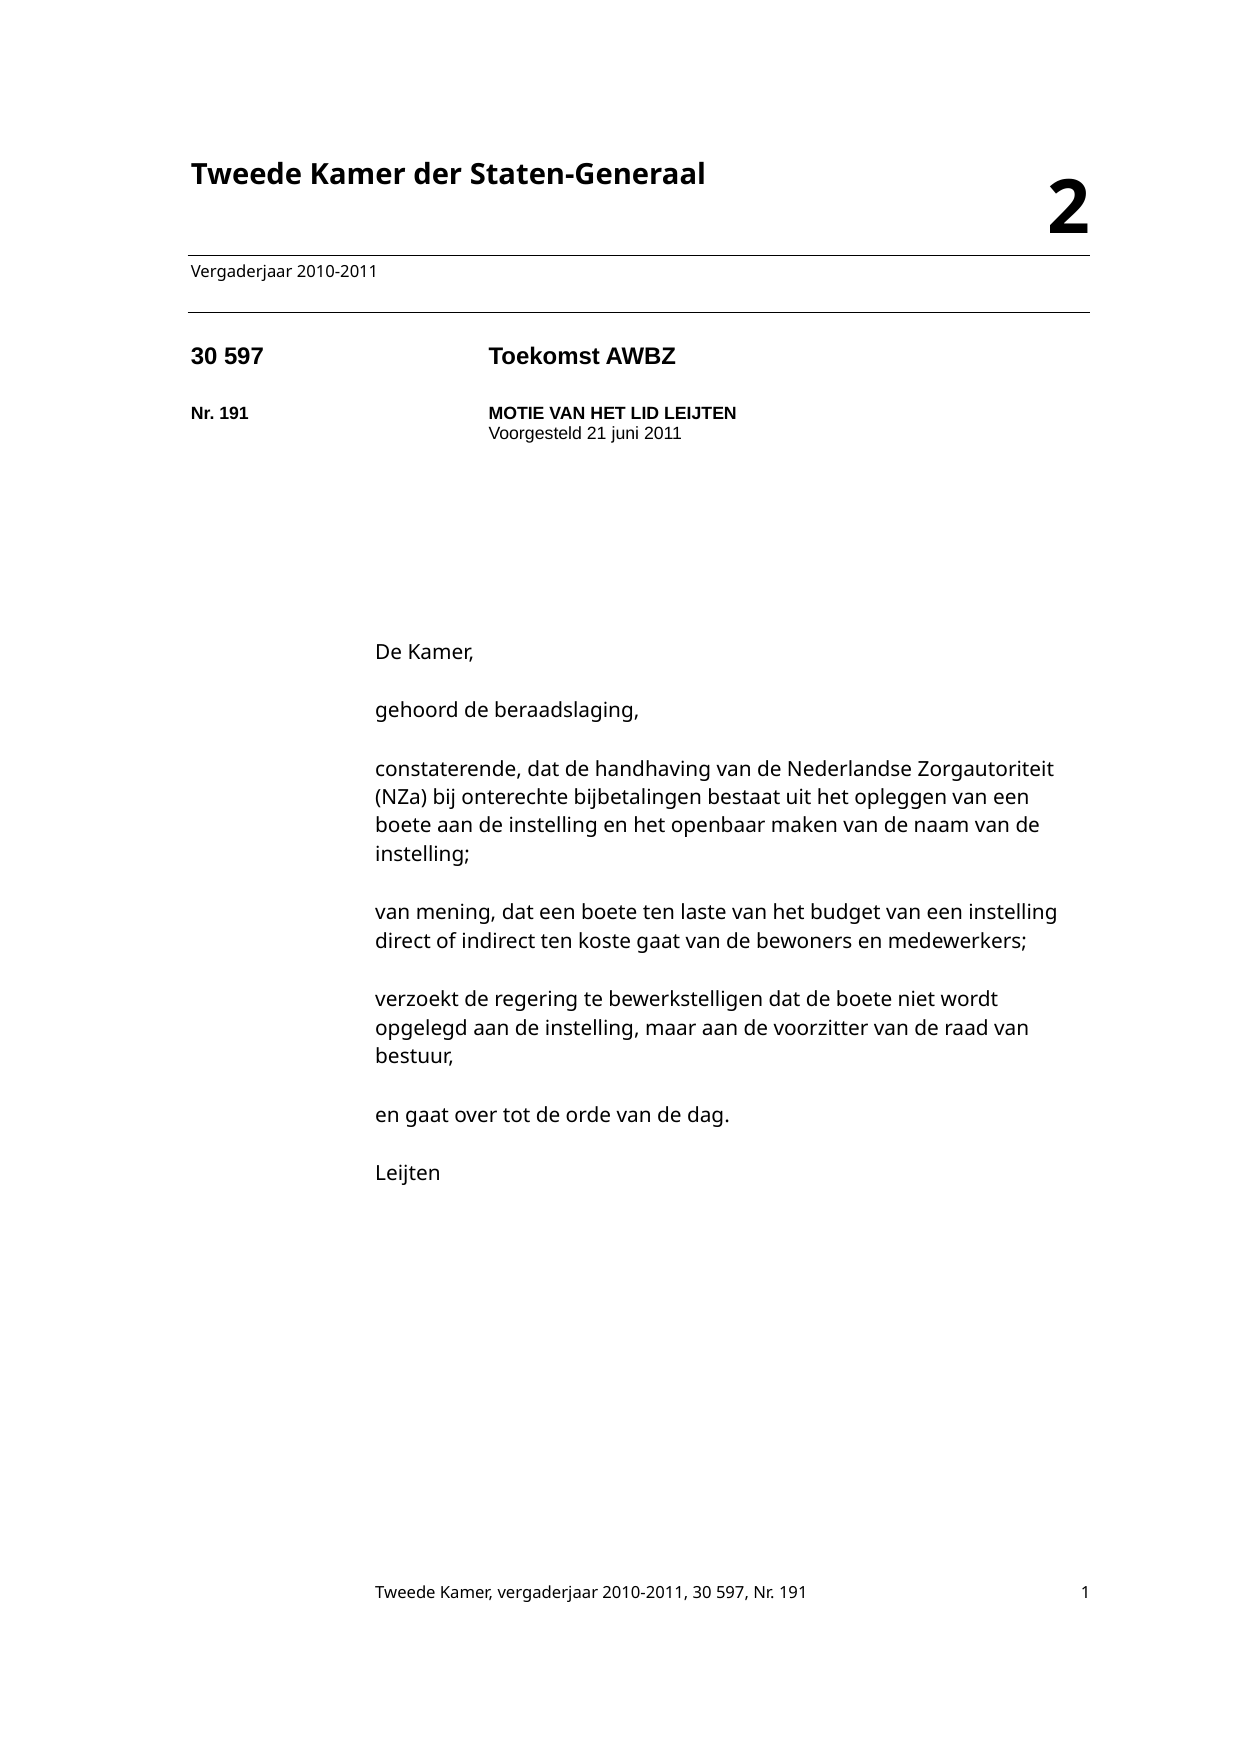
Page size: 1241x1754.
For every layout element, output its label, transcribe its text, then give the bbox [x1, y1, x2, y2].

table_cell [485, 256, 1090, 312]
table_cell Toekomst AWBZ [485, 339, 1090, 399]
text gehoord de beraadslaging, [375, 695, 1090, 724]
table_cell Nr. 191 [188, 399, 485, 518]
table_cell [188, 313, 485, 339]
table_header Tweede Kamer der Staten-Generaal [188, 150, 909, 255]
text Leijten [375, 1158, 1090, 1187]
table_header 2 [910, 150, 1090, 255]
text constaterende, dat de handhaving van de Nederlandse Zorgautoriteit (NZa) bij onterechte bijbetalingen bestaat uit het opleggen van een boete aan de instelling en het openbaar maken van de naam van de instelling; [375, 754, 1090, 867]
text en gaat over tot de orde van de dag. [375, 1100, 1090, 1128]
table_cell 30 597 [188, 339, 485, 399]
text De Kamer, [375, 637, 1090, 665]
text verzoekt de regering te bewerkstelligen dat de boete niet wordt opgelegd aan de instelling, maar aan de voorzitter van de raad van bestuur, [375, 984, 1090, 1070]
table_cell [485, 313, 1090, 339]
text van mening, dat een boete ten laste van het budget van een instelling direct of indirect ten koste gaat van de bewoners en medewerkers; [375, 897, 1090, 954]
table_cell Vergaderjaar 2010-2011 [188, 256, 485, 312]
table_cell MOTIE VAN HET LID LEIJTEN Voorgesteld 21 juni 2011 [485, 399, 1090, 518]
